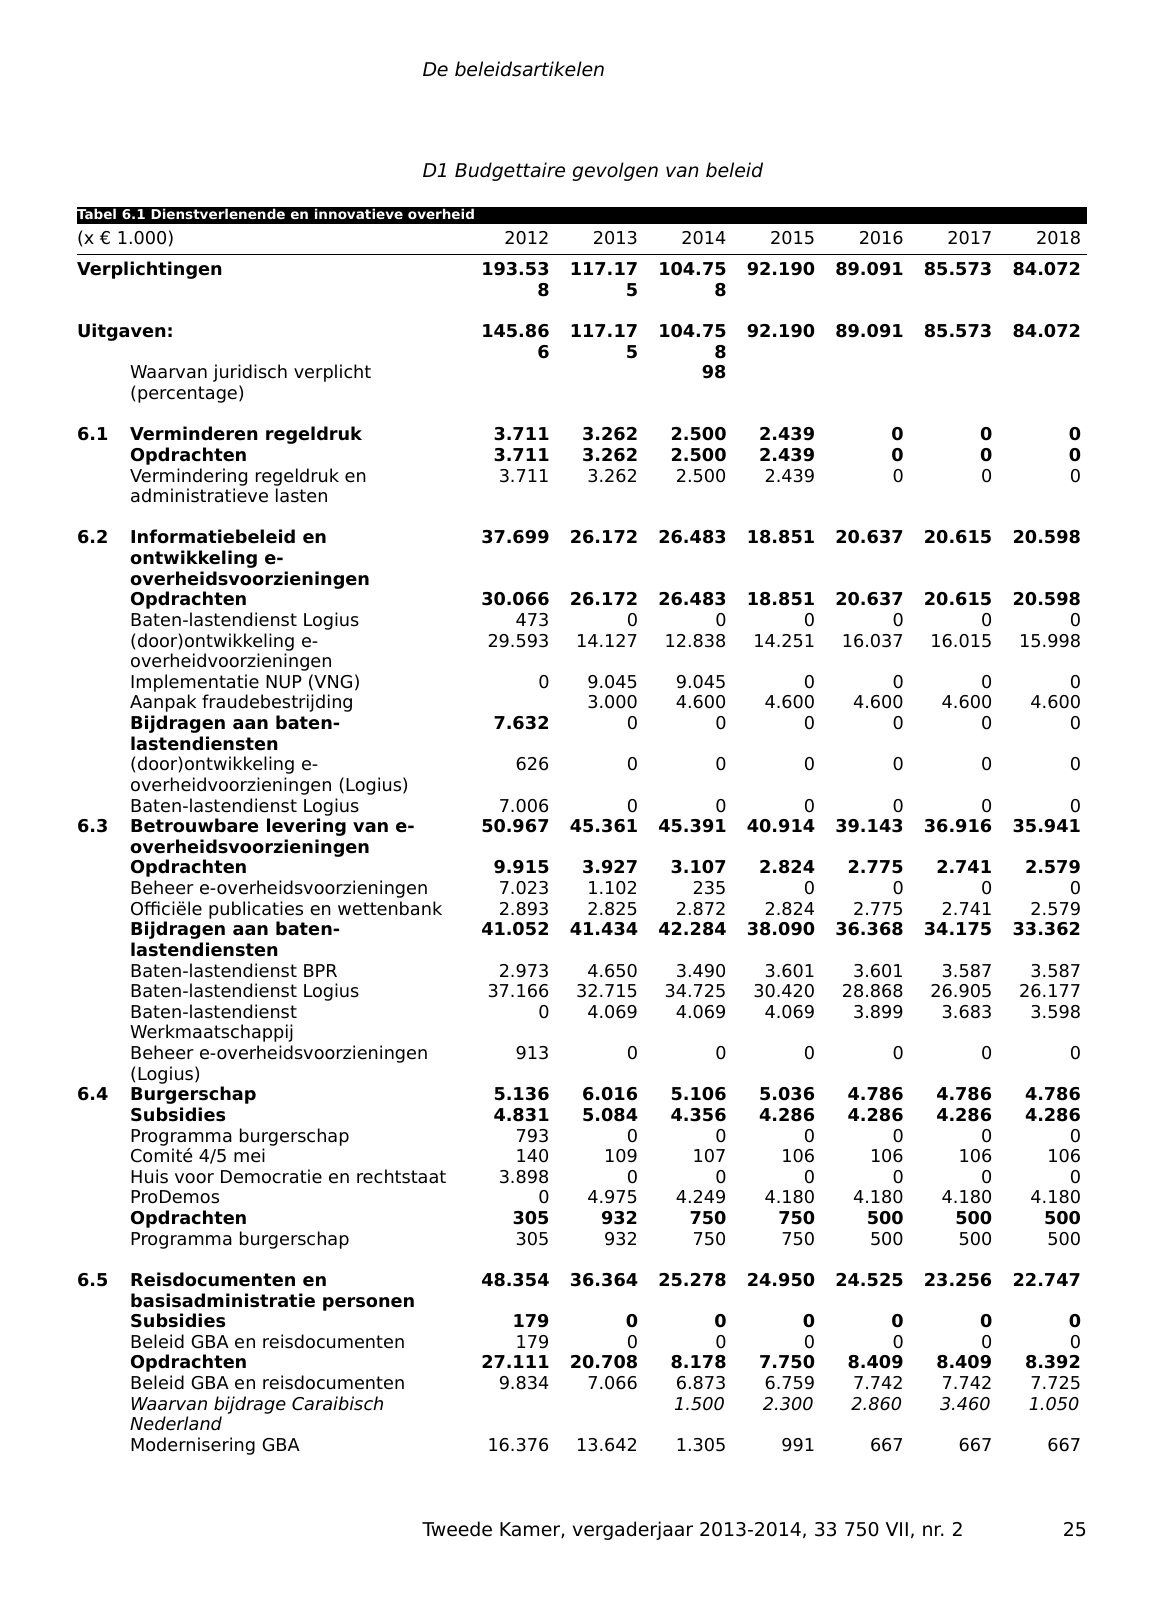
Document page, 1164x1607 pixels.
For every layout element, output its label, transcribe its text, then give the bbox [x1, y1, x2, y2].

table_cell 0 [466, 672, 555, 692]
table_cell [732, 507, 821, 527]
table_cell 29.593 [466, 631, 555, 672]
table_cell 2014 [644, 224, 732, 254]
table_cell 0 [644, 1167, 732, 1187]
table_cell 5.136 [466, 1084, 555, 1105]
table_cell [77, 589, 124, 610]
table_cell [998, 404, 1087, 424]
table_cell 26.177 [998, 981, 1087, 1002]
table_cell 4.069 [732, 1002, 821, 1043]
table_cell 0 [732, 1311, 821, 1332]
table_cell 4.180 [909, 1188, 998, 1208]
table_cell 6.2 [77, 528, 124, 589]
table_cell 0 [821, 610, 909, 631]
table_cell Baten-lastendienst BPR [124, 961, 466, 981]
table_cell [466, 1249, 555, 1270]
table_cell 0 [732, 1043, 821, 1084]
table_cell 4.180 [998, 1188, 1087, 1208]
table_cell [821, 507, 909, 527]
table_cell 0 [821, 1167, 909, 1187]
table_cell 0 [998, 796, 1087, 816]
table_cell [77, 1249, 124, 1270]
table_cell 4.600 [644, 693, 732, 713]
table_cell 7.006 [466, 796, 555, 816]
table_cell Subsidies [124, 1105, 466, 1126]
table_cell 3.711 [466, 424, 555, 445]
table_cell Verminderen regeldruk [124, 424, 466, 445]
table_cell 4.650 [555, 961, 644, 981]
table_cell (door)ontwikkeling e-overheidvoorzieningen [124, 631, 466, 672]
table_cell 4.286 [732, 1105, 821, 1126]
table_cell 0 [555, 713, 644, 754]
table_cell 4.600 [998, 693, 1087, 713]
table_cell [77, 858, 124, 878]
table_cell Opdrachten [124, 589, 466, 610]
table_cell [124, 507, 466, 527]
table_cell 667 [821, 1435, 909, 1456]
table_cell [732, 1249, 821, 1270]
table_cell 0 [998, 1167, 1087, 1187]
table_cell 6.3 [77, 816, 124, 857]
table_cell Programma burgerschap [124, 1229, 466, 1249]
table_cell 0 [555, 610, 644, 631]
table_cell [998, 507, 1087, 527]
table_cell [77, 1435, 124, 1456]
table_cell 7.725 [998, 1373, 1087, 1394]
table_cell 4.286 [909, 1105, 998, 1126]
table_cell [77, 1229, 124, 1249]
table_cell 0 [909, 445, 998, 466]
table_cell 1.050 [998, 1394, 1087, 1435]
table_cell 2012 [466, 224, 555, 254]
table_cell Baten-lastendienst Werkmaatschappij [124, 1002, 466, 1043]
table_cell 0 [644, 1043, 732, 1084]
table_cell 0 [909, 1126, 998, 1146]
table_cell 26.172 [555, 589, 644, 610]
table_cell 0 [821, 1126, 909, 1146]
table_cell 3.262 [555, 445, 644, 466]
table_cell 7.742 [821, 1373, 909, 1394]
table_cell 0 [998, 672, 1087, 692]
table_cell 20.615 [909, 528, 998, 589]
table_cell 98 [644, 363, 732, 404]
table_cell 0 [998, 1043, 1087, 1084]
table_cell 4.180 [732, 1188, 821, 1208]
table_cell 2.300 [732, 1394, 821, 1435]
table_cell [77, 961, 124, 981]
table_cell 16.015 [909, 631, 998, 672]
table_cell 14.251 [732, 631, 821, 672]
table_cell 5.036 [732, 1084, 821, 1105]
table_cell 235 [644, 878, 732, 899]
table_cell Uitgaven: [77, 321, 466, 362]
table_cell 3.460 [909, 1394, 998, 1435]
table_cell 0 [555, 754, 644, 796]
table_cell 33.362 [998, 919, 1087, 961]
table_cell 5.106 [644, 1084, 732, 1105]
table_cell 26.172 [555, 528, 644, 589]
table_cell 14.127 [555, 631, 644, 672]
table_cell 0 [644, 796, 732, 816]
table_cell Waarvan bijdrage Caraibisch Nederland [124, 1394, 466, 1435]
table_cell 20.708 [555, 1353, 644, 1373]
table_cell 2.824 [732, 858, 821, 878]
table_cell 117.175 [555, 321, 644, 362]
table_cell 89.091 [821, 255, 909, 301]
table_cell 85.573 [909, 255, 998, 301]
table_cell 0 [821, 796, 909, 816]
table_cell 932 [555, 1208, 644, 1229]
table_cell 0 [732, 713, 821, 754]
table_cell Comité 4/5 mei [124, 1146, 466, 1167]
table_cell 0 [909, 1043, 998, 1084]
table_cell 0 [998, 1332, 1087, 1352]
table_cell 36.916 [909, 816, 998, 857]
table_cell ProDemos [124, 1188, 466, 1208]
table_cell 30.066 [466, 589, 555, 610]
table_cell Officiële publicaties en wettenbank [124, 899, 466, 919]
table_cell 9.915 [466, 858, 555, 878]
table_cell [466, 693, 555, 713]
table_cell [555, 404, 644, 424]
table_cell 22.747 [998, 1270, 1087, 1311]
table_cell 6.5 [77, 1270, 124, 1311]
table_cell 4.356 [644, 1105, 732, 1126]
table_cell 0 [732, 1167, 821, 1187]
table_cell 18.851 [732, 589, 821, 610]
table_cell Opdrachten [124, 445, 466, 466]
table_cell [77, 713, 124, 754]
table_cell 3.601 [732, 961, 821, 981]
table_cell 13.642 [555, 1435, 644, 1456]
table_cell [555, 301, 644, 321]
table_cell 305 [466, 1229, 555, 1249]
table_cell [77, 1002, 124, 1043]
table_cell [466, 404, 555, 424]
table_cell 4.600 [821, 693, 909, 713]
table_cell 0 [998, 1126, 1087, 1146]
table_cell 0 [644, 1332, 732, 1352]
table_cell 0 [909, 878, 998, 899]
table_cell [77, 878, 124, 899]
table_cell 0 [998, 445, 1087, 466]
table_cell 39.143 [821, 816, 909, 857]
table_cell Baten-lastendienst Logius [124, 981, 466, 1002]
table_cell 0 [555, 1167, 644, 1187]
table_cell 41.052 [466, 919, 555, 961]
table_cell [77, 1043, 124, 1084]
table_cell (x € 1.000) [77, 224, 466, 254]
table_cell [466, 1394, 555, 1435]
table_cell Opdrachten [124, 1353, 466, 1373]
table_cell 25.278 [644, 1270, 732, 1311]
table_cell 106 [732, 1146, 821, 1167]
table_cell Informatiebeleid en ontwikkeling e-overheidsvoorzieningen [124, 528, 466, 589]
table_cell 913 [466, 1043, 555, 1084]
table_cell 50.967 [466, 816, 555, 857]
table_cell 3.899 [821, 1002, 909, 1043]
table_cell [909, 404, 998, 424]
table_cell 750 [732, 1208, 821, 1229]
table_cell 6.4 [77, 1084, 124, 1105]
table_cell 28.868 [821, 981, 909, 1002]
table_cell [466, 363, 555, 404]
table_cell [77, 1126, 124, 1146]
table_cell 0 [732, 1126, 821, 1146]
table_cell 667 [909, 1435, 998, 1456]
table_cell 3.598 [998, 1002, 1087, 1043]
table_cell 2.439 [732, 445, 821, 466]
table_cell [466, 301, 555, 321]
table_cell Bijdragen aan baten-lastendiensten [124, 919, 466, 961]
table_cell 3.262 [555, 466, 644, 507]
table_cell [124, 1249, 466, 1270]
table_cell 26.483 [644, 589, 732, 610]
table_cell 0 [909, 796, 998, 816]
table_cell 84.072 [998, 255, 1087, 301]
table_cell 16.376 [466, 1435, 555, 1456]
table_cell 89.091 [821, 321, 909, 362]
table_cell 0 [555, 1043, 644, 1084]
table_cell 8.178 [644, 1353, 732, 1373]
table_cell 45.391 [644, 816, 732, 857]
table_cell [909, 507, 998, 527]
table_cell 3.107 [644, 858, 732, 878]
table_cell 40.914 [732, 816, 821, 857]
table_cell Programma burgerschap [124, 1126, 466, 1146]
table_cell 36.368 [821, 919, 909, 961]
table_cell 4.831 [466, 1105, 555, 1126]
table_cell [124, 404, 466, 424]
table_cell 0 [821, 672, 909, 692]
table_cell 3.927 [555, 858, 644, 878]
table_cell 2.439 [732, 466, 821, 507]
table_cell Huis voor Democratie en rechtstaat [124, 1167, 466, 1187]
table_cell [77, 610, 124, 631]
table_cell [77, 796, 124, 816]
table_cell 35.941 [998, 816, 1087, 857]
table_cell 9.045 [644, 672, 732, 692]
table_cell Betrouwbare levering van e-overheidsvoorzieningen [124, 816, 466, 857]
table_cell 9.045 [555, 672, 644, 692]
table_cell 2.824 [732, 899, 821, 919]
table_cell 932 [555, 1229, 644, 1249]
table_cell [77, 899, 124, 919]
table_cell 2015 [732, 224, 821, 254]
table_cell 3.000 [555, 693, 644, 713]
table_cell 106 [998, 1146, 1087, 1167]
table_cell 6.873 [644, 1373, 732, 1394]
table_cell 24.950 [732, 1270, 821, 1311]
table_cell 3.898 [466, 1167, 555, 1187]
table_cell 6.016 [555, 1084, 644, 1105]
table_cell 27.111 [466, 1353, 555, 1373]
table_cell 7.023 [466, 878, 555, 899]
table_cell 8.409 [821, 1353, 909, 1373]
table_cell [77, 693, 124, 713]
subtitle D1 Budgettaire gevolgen van beleid [422, 160, 1087, 182]
table_cell 2.579 [998, 899, 1087, 919]
table_cell 0 [466, 1188, 555, 1208]
table_cell [77, 1332, 124, 1352]
table_cell 0 [821, 1043, 909, 1084]
table_cell 2.973 [466, 961, 555, 981]
table_cell 104.758 [644, 321, 732, 362]
table_cell 42.284 [644, 919, 732, 961]
table_cell [909, 1249, 998, 1270]
table_cell [555, 507, 644, 527]
table_cell 0 [821, 878, 909, 899]
table_cell 0 [732, 754, 821, 796]
table_cell 32.715 [555, 981, 644, 1002]
table_cell [77, 507, 124, 527]
table_cell 0 [732, 672, 821, 692]
table_cell 34.725 [644, 981, 732, 1002]
table_cell 0 [909, 424, 998, 445]
table_cell 2.579 [998, 858, 1087, 878]
table_cell 4.069 [555, 1002, 644, 1043]
table_cell Reisdocumenten en basisadministratie personen [124, 1270, 466, 1311]
table_cell 20.598 [998, 528, 1087, 589]
table_cell 3.601 [821, 961, 909, 981]
table_cell Aanpak fraudebestrijding [124, 693, 466, 713]
table_cell [77, 466, 124, 507]
table_cell 2.872 [644, 899, 732, 919]
table_cell 193.538 [466, 255, 555, 301]
table_cell Beheer e-overheidsvoorzieningen (Logius) [124, 1043, 466, 1084]
table_cell 750 [644, 1229, 732, 1249]
table_cell 2.860 [821, 1394, 909, 1435]
table_cell [998, 301, 1087, 321]
table_cell 0 [732, 1332, 821, 1352]
table_cell 104.758 [644, 255, 732, 301]
table_cell 0 [909, 610, 998, 631]
table_cell 0 [909, 754, 998, 796]
table_cell [77, 1353, 124, 1373]
table_cell 500 [998, 1208, 1087, 1229]
table_cell [77, 404, 124, 424]
table_cell [77, 363, 124, 404]
table_cell [77, 1208, 124, 1229]
table_cell 667 [998, 1435, 1087, 1456]
table_cell 0 [644, 1311, 732, 1332]
table_cell 0 [909, 1167, 998, 1187]
table_cell [77, 919, 124, 961]
table_cell Opdrachten [124, 1208, 466, 1229]
table_cell 4.786 [821, 1084, 909, 1105]
table_cell 1.500 [644, 1394, 732, 1435]
table_cell 0 [555, 796, 644, 816]
table_cell [909, 301, 998, 321]
table_cell 4.600 [909, 693, 998, 713]
table_cell 3.683 [909, 1002, 998, 1043]
table_cell 0 [555, 1126, 644, 1146]
table_cell 750 [732, 1229, 821, 1249]
table_cell Verplichtingen [77, 255, 466, 301]
table_cell [124, 301, 466, 321]
table_cell 3.587 [998, 961, 1087, 981]
table_cell 4.600 [732, 693, 821, 713]
table_cell [555, 1394, 644, 1435]
table_cell 0 [998, 754, 1087, 796]
table_cell 0 [998, 713, 1087, 754]
table_cell 0 [821, 1311, 909, 1332]
table_cell [77, 1311, 124, 1332]
table_cell [77, 672, 124, 692]
table_cell Baten-lastendienst Logius [124, 796, 466, 816]
table_cell 500 [821, 1229, 909, 1249]
table_cell [909, 363, 998, 404]
table_cell 4.286 [821, 1105, 909, 1126]
table_cell 2.775 [821, 899, 909, 919]
table_cell [555, 1249, 644, 1270]
table_cell Implementatie NUP (VNG) [124, 672, 466, 692]
table_cell 140 [466, 1146, 555, 1167]
table_cell 4.975 [555, 1188, 644, 1208]
table_cell [732, 404, 821, 424]
table_cell 1.102 [555, 878, 644, 899]
table_cell [644, 301, 732, 321]
table_cell 2.893 [466, 899, 555, 919]
table_cell [732, 363, 821, 404]
table_cell 0 [821, 424, 909, 445]
table_cell 0 [555, 1311, 644, 1332]
table_cell Bijdragen aan baten-lastendiensten [124, 713, 466, 754]
table_cell 3.587 [909, 961, 998, 981]
table_cell 41.434 [555, 919, 644, 961]
table_cell 23.256 [909, 1270, 998, 1311]
table_cell 0 [998, 466, 1087, 507]
table_cell [77, 631, 124, 672]
table_cell 85.573 [909, 321, 998, 362]
table_cell 5.084 [555, 1105, 644, 1126]
table_cell 2.500 [644, 466, 732, 507]
table_cell [555, 363, 644, 404]
table_cell [466, 507, 555, 527]
table_cell Vermindering regeldruk en administratieve lasten [124, 466, 466, 507]
table_cell Modernisering GBA [124, 1435, 466, 1456]
table_cell [644, 404, 732, 424]
table_cell 1.305 [644, 1435, 732, 1456]
table_cell 0 [821, 466, 909, 507]
table_cell 3.262 [555, 424, 644, 445]
table_cell 3.711 [466, 445, 555, 466]
table_cell 0 [909, 713, 998, 754]
table_cell 991 [732, 1435, 821, 1456]
table_cell 7.066 [555, 1373, 644, 1394]
table_cell [998, 1249, 1087, 1270]
table_cell [77, 1394, 124, 1435]
table_cell 20.598 [998, 589, 1087, 610]
table_cell 8.409 [909, 1353, 998, 1373]
table_cell 84.072 [998, 321, 1087, 362]
table_cell 109 [555, 1146, 644, 1167]
table_cell Beheer e-overheidsvoorzieningen [124, 878, 466, 899]
table_cell 20.637 [821, 589, 909, 610]
table_cell 20.637 [821, 528, 909, 589]
table_cell 2017 [909, 224, 998, 254]
table_cell 0 [555, 1332, 644, 1352]
table_cell 26.483 [644, 528, 732, 589]
table_cell 45.361 [555, 816, 644, 857]
table_cell 0 [821, 754, 909, 796]
table_cell Beleid GBA en reisdocumenten [124, 1332, 466, 1352]
table_cell 4.069 [644, 1002, 732, 1043]
table_cell 305 [466, 1208, 555, 1229]
table_cell 8.392 [998, 1353, 1087, 1373]
table_cell 34.175 [909, 919, 998, 961]
table_cell 2.500 [644, 424, 732, 445]
table_cell 2.741 [909, 899, 998, 919]
table_cell 4.286 [998, 1105, 1087, 1126]
table_cell 48.354 [466, 1270, 555, 1311]
table_cell 117.175 [555, 255, 644, 301]
table_cell 2.500 [644, 445, 732, 466]
table_cell 179 [466, 1332, 555, 1352]
table_cell 18.851 [732, 528, 821, 589]
table_cell 0 [909, 1332, 998, 1352]
table_cell 0 [909, 672, 998, 692]
table_cell 3.490 [644, 961, 732, 981]
table_cell 9.834 [466, 1373, 555, 1394]
table_cell 92.190 [732, 321, 821, 362]
table_cell 2.825 [555, 899, 644, 919]
table_cell 36.364 [555, 1270, 644, 1311]
table_cell 7.742 [909, 1373, 998, 1394]
table_cell 15.998 [998, 631, 1087, 672]
table_cell 0 [644, 754, 732, 796]
table_cell 0 [732, 878, 821, 899]
table_cell 0 [644, 610, 732, 631]
table_cell [998, 363, 1087, 404]
table_cell 7.750 [732, 1353, 821, 1373]
table_cell 626 [466, 754, 555, 796]
table_cell 500 [909, 1208, 998, 1229]
table_cell 6.759 [732, 1373, 821, 1394]
table_cell 38.090 [732, 919, 821, 961]
table_cell 2018 [998, 224, 1087, 254]
table_cell [821, 1249, 909, 1270]
table_cell 0 [466, 1002, 555, 1043]
table_cell 793 [466, 1126, 555, 1146]
table_cell 107 [644, 1146, 732, 1167]
table_cell [644, 1249, 732, 1270]
table_cell 4.786 [998, 1084, 1087, 1105]
table_cell 24.525 [821, 1270, 909, 1311]
table_cell 2016 [821, 224, 909, 254]
table_cell Burgerschap [124, 1084, 466, 1105]
table_cell [77, 1188, 124, 1208]
table_cell 0 [909, 466, 998, 507]
table_cell 179 [466, 1311, 555, 1332]
table_cell 500 [998, 1229, 1087, 1249]
table_cell [77, 1373, 124, 1394]
table_cell 106 [909, 1146, 998, 1167]
table_cell [77, 1105, 124, 1126]
table_cell [77, 301, 124, 321]
table_cell 26.905 [909, 981, 998, 1002]
table_cell 0 [644, 1126, 732, 1146]
table_cell 7.632 [466, 713, 555, 754]
table_cell 4.786 [909, 1084, 998, 1105]
table_cell 0 [644, 713, 732, 754]
table_cell 106 [821, 1146, 909, 1167]
table_cell 2.741 [909, 858, 998, 878]
table_cell Subsidies [124, 1311, 466, 1332]
table_cell [77, 445, 124, 466]
table_cell 92.190 [732, 255, 821, 301]
table_cell 0 [821, 1332, 909, 1352]
table_cell [821, 363, 909, 404]
table_cell 2.439 [732, 424, 821, 445]
table_cell Beleid GBA en reisdocumenten [124, 1373, 466, 1394]
table_cell 0 [998, 1311, 1087, 1332]
table_cell 4.180 [821, 1188, 909, 1208]
table_cell [77, 1167, 124, 1187]
table_cell 0 [998, 610, 1087, 631]
table_cell 0 [821, 445, 909, 466]
table_cell [77, 1146, 124, 1167]
table_cell 0 [732, 796, 821, 816]
table_cell 30.420 [732, 981, 821, 1002]
table_cell 500 [909, 1229, 998, 1249]
table_cell 16.037 [821, 631, 909, 672]
table_cell Opdrachten [124, 858, 466, 878]
table_cell 6.1 [77, 424, 124, 445]
table_cell 0 [732, 610, 821, 631]
table_cell (door)ontwikkeling e-overheidvoorzieningen (Logius) [124, 754, 466, 796]
table_cell 37.699 [466, 528, 555, 589]
table_header Tabel 6.1 Dienstverlenende en innovatieve overheid [77, 207, 1087, 223]
table_cell 4.249 [644, 1188, 732, 1208]
table_cell 2013 [555, 224, 644, 254]
table_cell 20.615 [909, 589, 998, 610]
table_cell 500 [821, 1208, 909, 1229]
table_cell [644, 507, 732, 527]
table_cell [77, 981, 124, 1002]
table_cell 37.166 [466, 981, 555, 1002]
table_cell [821, 404, 909, 424]
table_cell Waarvan juridisch verplicht (percentage) [124, 363, 466, 404]
table_cell [732, 301, 821, 321]
table_cell 0 [821, 713, 909, 754]
table_cell 473 [466, 610, 555, 631]
table_cell 0 [909, 1311, 998, 1332]
table_cell 145.866 [466, 321, 555, 362]
table_cell 3.711 [466, 466, 555, 507]
table_cell Baten-lastendienst Logius [124, 610, 466, 631]
table_cell 0 [998, 878, 1087, 899]
table_cell 12.838 [644, 631, 732, 672]
table_cell [77, 754, 124, 796]
table_cell 2.775 [821, 858, 909, 878]
table_cell 0 [998, 424, 1087, 445]
table_cell 750 [644, 1208, 732, 1229]
table_cell [821, 301, 909, 321]
